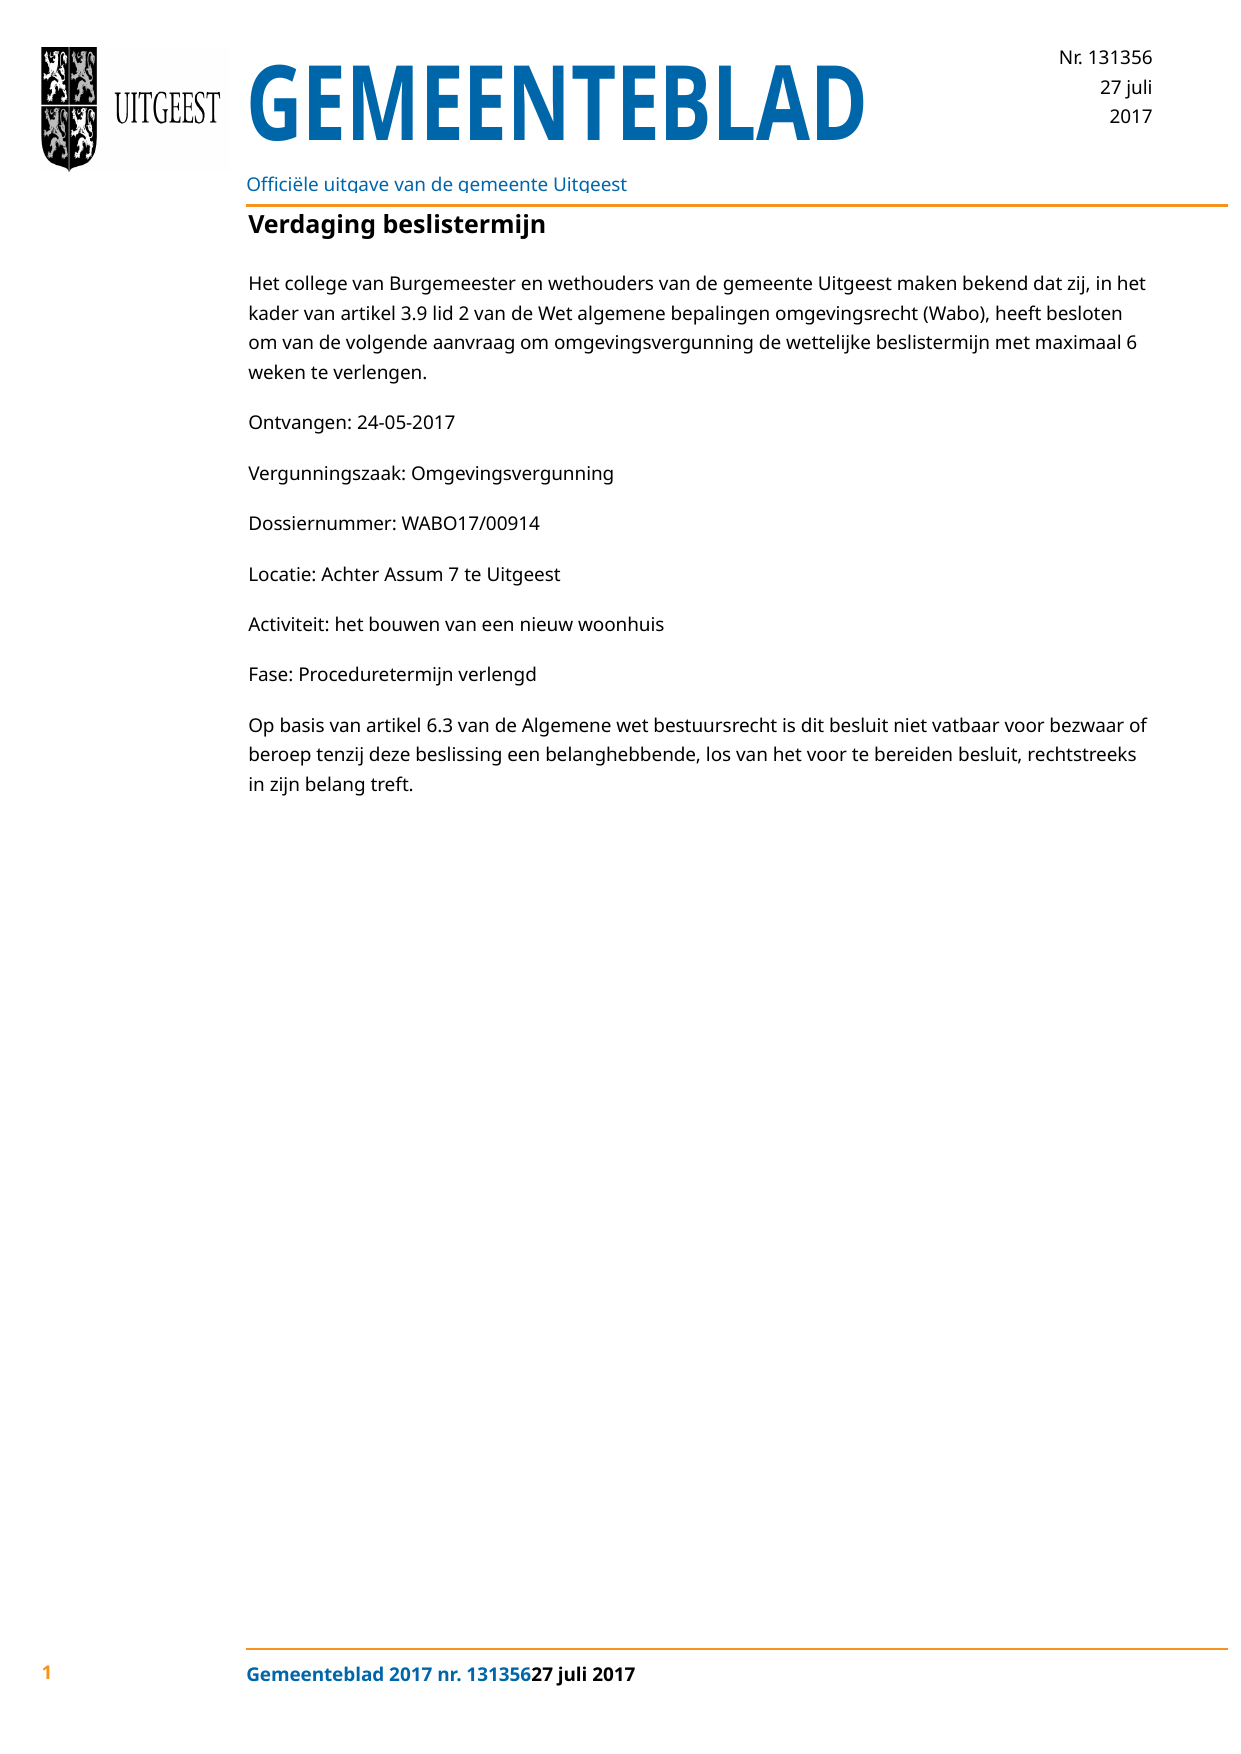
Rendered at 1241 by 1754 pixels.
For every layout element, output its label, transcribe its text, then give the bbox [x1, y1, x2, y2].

text Dossiernummer: WABO17/00914 [248, 510, 1152, 536]
text Op basis van artikel 6.3 van de Algemene wet bestuursrecht is dit besluit niet vatbaar voor bezwaar of beroep tenzij deze beslissing een belanghebbende, los van het voor te bereiden besluit, rechtstreeks in zijn belang treft. [248, 712, 1152, 797]
picture [41, 47, 231, 172]
text Fase: Proceduretermijn verlengd [248, 662, 1152, 687]
text Vergunningszaak: Omgevingsvergunning [248, 460, 1152, 486]
text Activiteit: het bouwen van een nieuw woonhuis [248, 611, 1152, 637]
text Het college van Burgemeester en wethouders van de gemeente Uitgeest maken bekend dat zij, in het kader van artikel 3.9 lid 2 van de Wet algemene bepalingen omgevingsrecht (Wabo), heeft besloten om van de volgende aanvraag om omgevingsvergunning de wettelijke beslistermijn met maximaal 6 weken te verlengen. [248, 270, 1152, 385]
text Ontvangen: 24-05-2017 [248, 409, 1152, 435]
text Verdaging beslistermijn [248, 207, 1152, 241]
text Locatie: Achter Assum 7 te Uitgeest [248, 561, 1152, 586]
